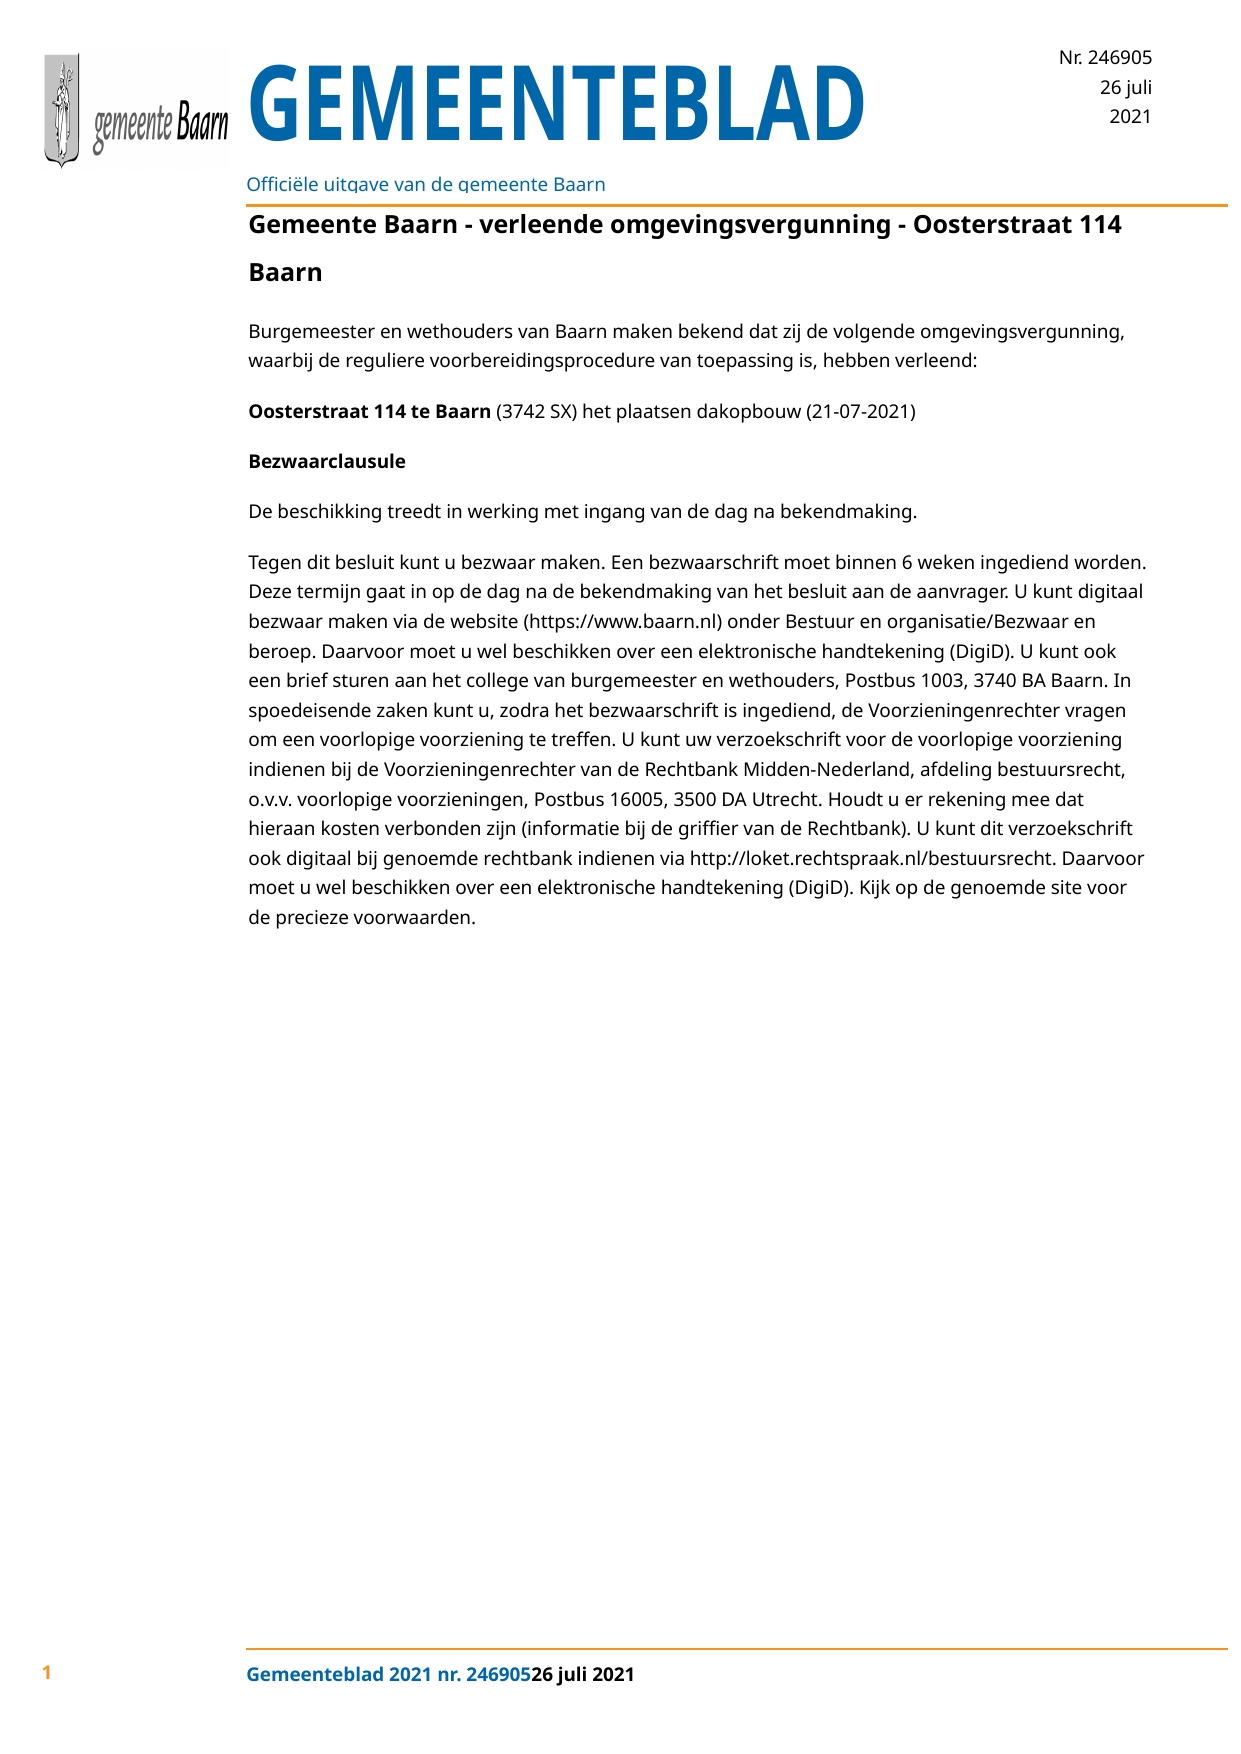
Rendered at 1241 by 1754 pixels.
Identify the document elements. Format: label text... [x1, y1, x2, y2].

text Gemeente Baarn - verleende omgevingsvergunning - Oosterstraat 114 Baarn [248, 207, 1152, 288]
text Bezwaarclausule [248, 448, 1152, 474]
text De beschikking treedt in werking met ingang van de dag na bekendmaking. [248, 499, 1152, 524]
text Oosterstraat 114 te Baarn (3742 SX) het plaatsen dakopbouw (21-07-2021) [248, 398, 1152, 424]
text Burgemeester en wethouders van Baarn maken bekend dat zij de volgende omgevingsvergunning, waarbij de reguliere voorbereidingsprocedure van toepassing is, hebben verleend: [248, 318, 1152, 373]
text Tegen dit besluit kunt u bezwaar maken. Een bezwaarschrift moet binnen 6 weken ingediend worden. Deze termijn gaat in op de dag na de bekendmaking van het besluit aan de aanvrager. U kunt digitaal bezwaar maken via de website (https://www.baarn.nl) onder Bestuur en organisatie/Bezwaar en beroep. Daarvoor moet u wel beschikken over een elektronische handtekening (DigiD). U kunt ook een brief sturen aan het college van burgemeester en wethouders, Postbus 1003, 3740 BA Baarn. In spoedeisende zaken kunt u, zodra het bezwaarschrift is ingediend, de Voorzieningenrechter vragen om een voorlopige voorziening te treffen. U kunt uw verzoekschrift voor de voorlopige voorziening indienen bij de Voorzieningenrechter van de Rechtbank Midden-Nederland, afdeling bestuursrecht, o.v.v. voorlopige voorzieningen, Postbus 16005, 3500 DA Utrecht. Houdt u er rekening mee dat hieraan kosten verbonden zijn (informatie bij de griffier van de Rechtbank). U kunt dit verzoekschrift ook digitaal bij genoemde rechtbank indienen via http://loket.rechtspraak.nl/bestuursrecht. Daarvoor moet u wel beschikken over een elektronische handtekening (DigiD). Kijk op de genoemde site voor de precieze voorwaarden. [248, 549, 1152, 930]
picture [41, 47, 231, 172]
